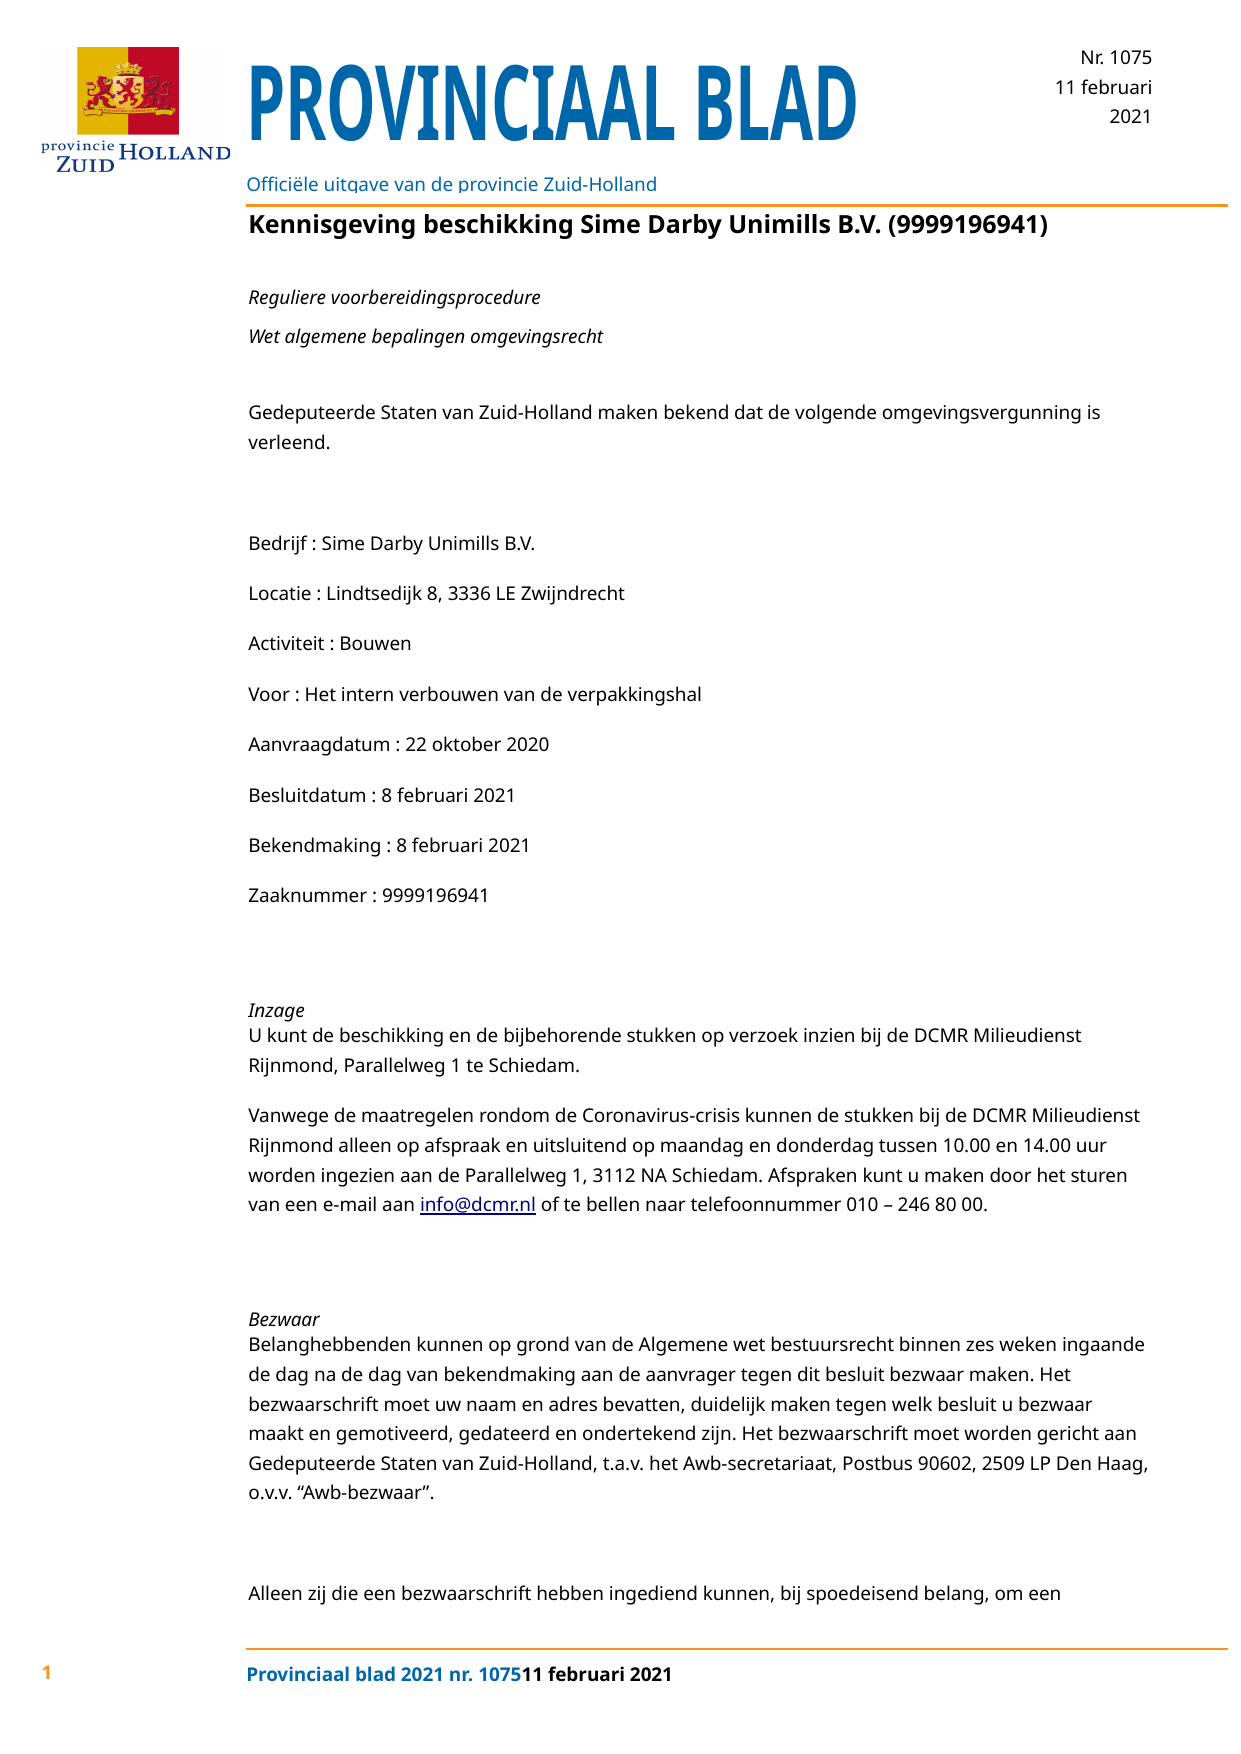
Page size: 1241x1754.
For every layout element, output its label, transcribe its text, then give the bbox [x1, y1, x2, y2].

text Locatie : Lindtsedijk 8, 3336 LE Zwijndrecht [248, 580, 1152, 606]
text Bekendmaking : 8 februari 2021 [248, 832, 1152, 858]
text Zaaknummer : 9999196941 [248, 883, 1152, 908]
text Kennisgeving beschikking Sime Darby Unimills B.V. (9999196941) [248, 207, 1152, 241]
picture [41, 47, 231, 172]
text Activiteit : Bouwen [248, 631, 1152, 656]
text Besluitdatum : 8 februari 2021 [248, 782, 1152, 807]
text Bezwaar [248, 1306, 1152, 1332]
text Vanwege de maatregelen rondom de Coronavirus-crisis kunnen de stukken bij de DCMR Milieudienst Rijnmond alleen op afspraak en uitsluitend op maandag en donderdag tussen 10.00 en 14.00 uur worden ingezien aan de Parallelweg 1, 3112 NA Schiedam. Afspraken kunt u maken door het sturen van een e-mail aan info@dcmr.nl of te bellen naar telefoonnummer 010 – 246 80 00. [248, 1103, 1152, 1217]
text Wet algemene bepalingen omgevingsrecht [248, 323, 1152, 349]
text Reguliere voorbereidingsprocedure [248, 284, 1152, 309]
text U kunt de beschikking en de bijbehorende stukken op verzoek inzien bij de DCMR Milieudienst Rijnmond, Parallelweg 1 te Schiedam. [248, 1023, 1152, 1078]
text Gedeputeerde Staten van Zuid-Holland maken bekend dat de volgende omgevingsvergunning is verleend. [248, 399, 1152, 454]
text Inzage [248, 997, 1152, 1023]
text Bedrijf : Sime Darby Unimills B.V. [248, 530, 1152, 555]
text Voor : Het intern verbouwen van de verpakkingshal [248, 681, 1152, 707]
text Aanvraagdatum : 22 oktober 2020 [248, 731, 1152, 757]
text Alleen zij die een bezwaarschrift hebben ingediend kunnen, bij spoedeisend belang, om een [248, 1580, 1152, 1606]
text Belanghebbenden kunnen op grond van de Algemene wet bestuursrecht binnen zes weken ingaande de dag na de dag van bekendmaking aan de aanvrager tegen dit besluit bezwaar maken. Het bezwaarschrift moet uw naam en adres bevatten, duidelijk maken tegen welk besluit u bezwaar maakt en gemotiveerd, gedateerd en ondertekend zijn. Het bezwaarschrift moet worden gericht aan Gedeputeerde Staten van Zuid-Holland, t.a.v. het Awb-secretariaat, Postbus 90602, 2509 LP Den Haag, o.v.v. “Awb-bezwaar”. [248, 1332, 1152, 1505]
